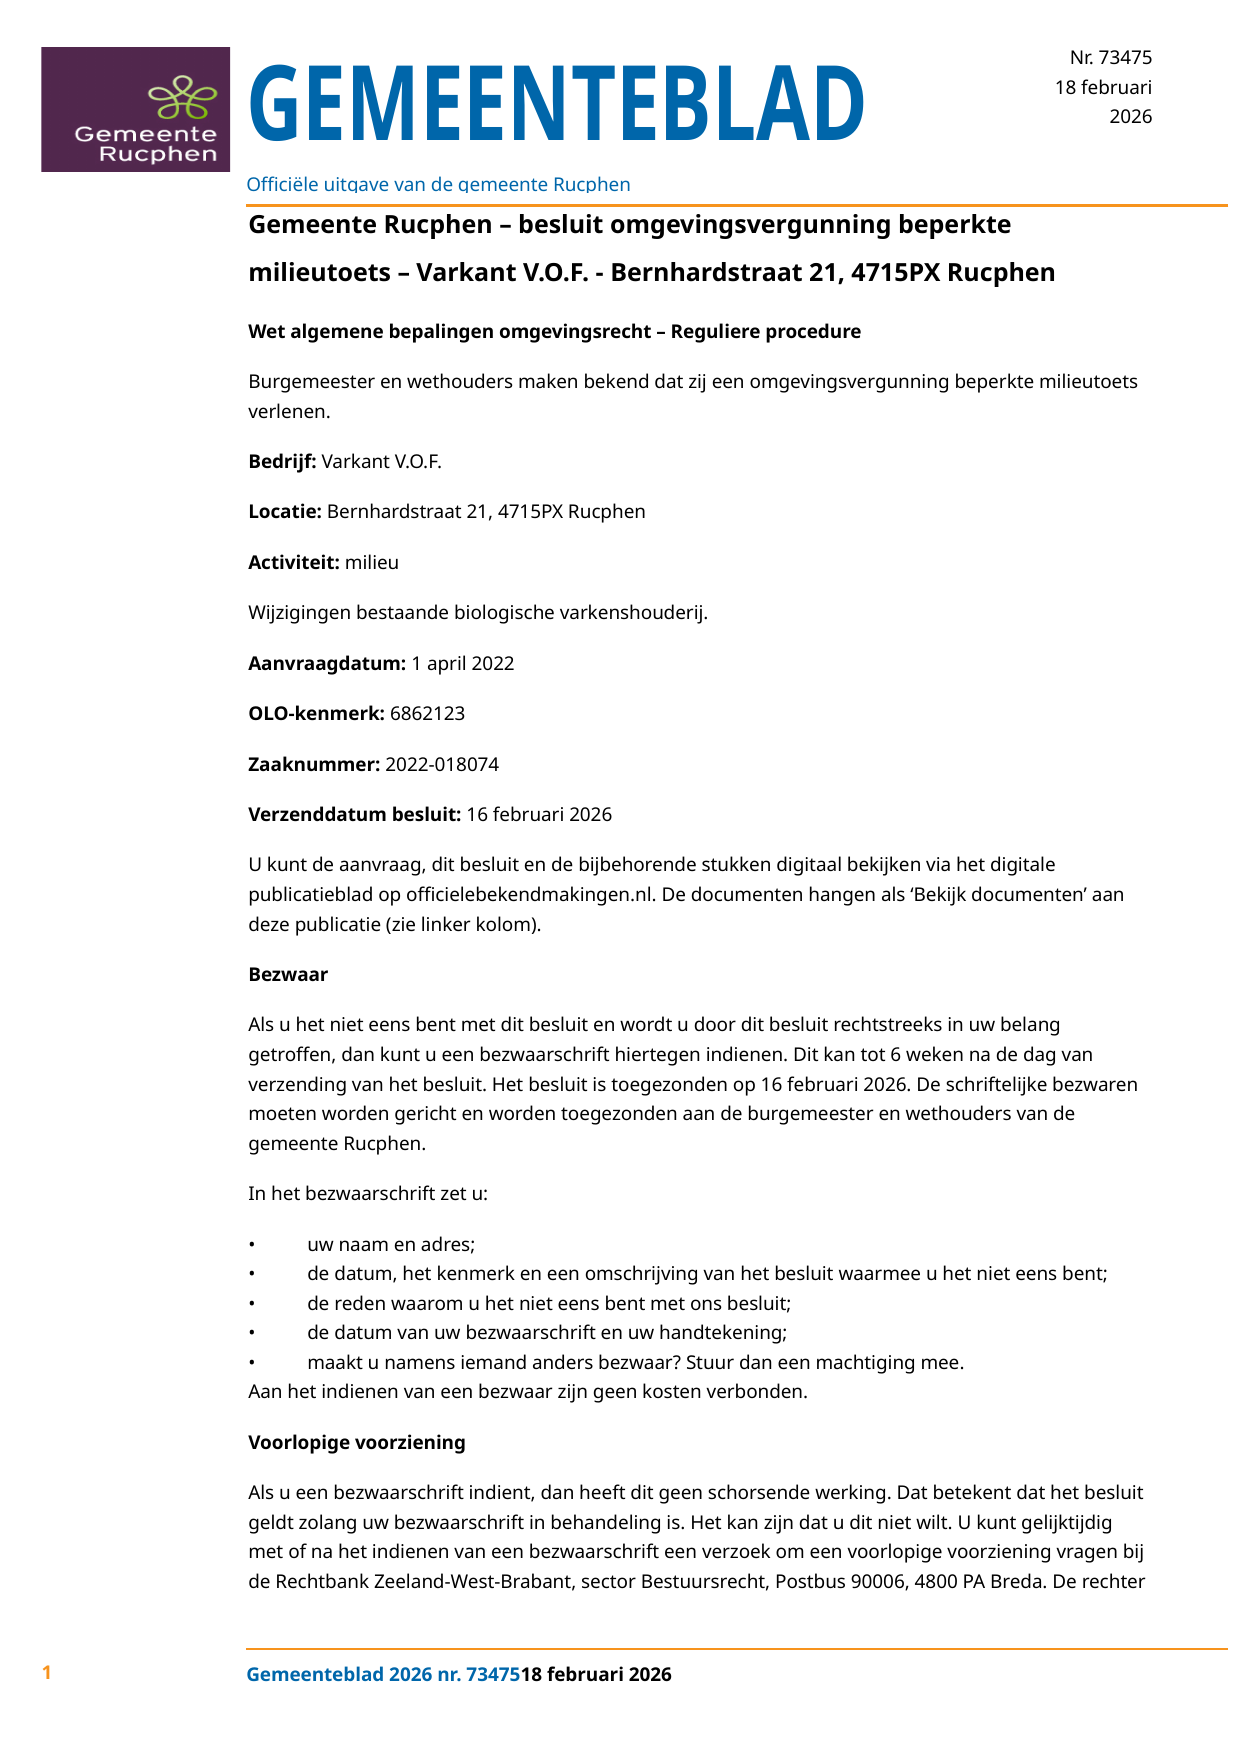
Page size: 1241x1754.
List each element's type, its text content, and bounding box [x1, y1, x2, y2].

text Als u een bezwaarschrift indient, dan heeft dit geen schorsende werking. Dat betekent dat het besluit geldt zolang uw bezwaarschrift in behandeling is. Het kan zijn dat u dit niet wilt. U kunt gelijktijdig met of na het indienen van een bezwaarschrift een verzoek om een voorlopige voorziening vragen bij de Rechtbank Zeeland-West-Brabant, sector Bestuursrecht, Postbus 90006, 4800 PA Breda. De rechter [248, 1479, 1152, 1594]
text Locatie: Bernhardstraat 21, 4715PX Rucphen [248, 499, 1152, 524]
text Bedrijf: Varkant V.O.F. [248, 448, 1152, 474]
text Wijzigingen bestaande biologische varkenshouderij. [248, 599, 1152, 625]
text Voorlopige voorziening [248, 1429, 1152, 1455]
text Als u het niet eens bent met dit besluit en wordt u door dit besluit rechtstreeks in uw belang getroffen, dan kunt u een bezwaarschrift hiertegen indienen. Dit kan tot 6 weken na de dag van verzending van het besluit. Het besluit is toegezonden op 16 februari 2026. De schriftelijke bezwaren moeten worden gericht en worden toegezonden aan de burgemeester en wethouders van de gemeente Rucphen. [248, 1012, 1152, 1156]
list de reden waarom u het niet eens bent met ons besluit; [248, 1290, 1152, 1316]
text In het bezwaarschrift zet u: [248, 1180, 1152, 1206]
text U kunt de aanvraag, dit besluit en de bijbehorende stukken digitaal bekijken via het digitale publicatieblad op officielebekendmakingen.nl. De documenten hangen als ‘Bekijk documenten’ aan deze publicatie (zie linker kolom). [248, 852, 1152, 937]
text Gemeente Rucphen – besluit omgevingsvergunning beperkte milieutoets – Varkant V.O.F. - Bernhardstraat 21, 4715PX Rucphen [248, 207, 1152, 288]
list maakt u namens iemand anders bezwaar? Stuur dan een machtiging mee. [248, 1349, 1152, 1375]
text Burgemeester en wethouders maken bekend dat zij een omgevingsvergunning beperkte milieutoets verlenen. [248, 368, 1152, 424]
text Aanvraagdatum: 1 april 2022 [248, 650, 1152, 676]
text Wet algemene bepalingen omgevingsrecht – Reguliere procedure [248, 318, 1152, 344]
text OLO-kenmerk: 6862123 [248, 700, 1152, 726]
text Activiteit: milieu [248, 549, 1152, 575]
list uw naam en adres; [248, 1231, 1152, 1257]
text Bezwaar [248, 961, 1152, 987]
text Verzenddatum besluit: 16 februari 2026 [248, 801, 1152, 827]
list de datum, het kenmerk en een omschrijving van het besluit waarmee u het niet eens bent; [248, 1260, 1152, 1286]
text Aan het indienen van een bezwaar zijn geen kosten verbonden. [248, 1379, 1152, 1404]
text Zaaknummer: 2022-018074 [248, 751, 1152, 777]
list de datum van uw bezwaarschrift en uw handtekening; [248, 1319, 1152, 1345]
picture [41, 47, 231, 172]
